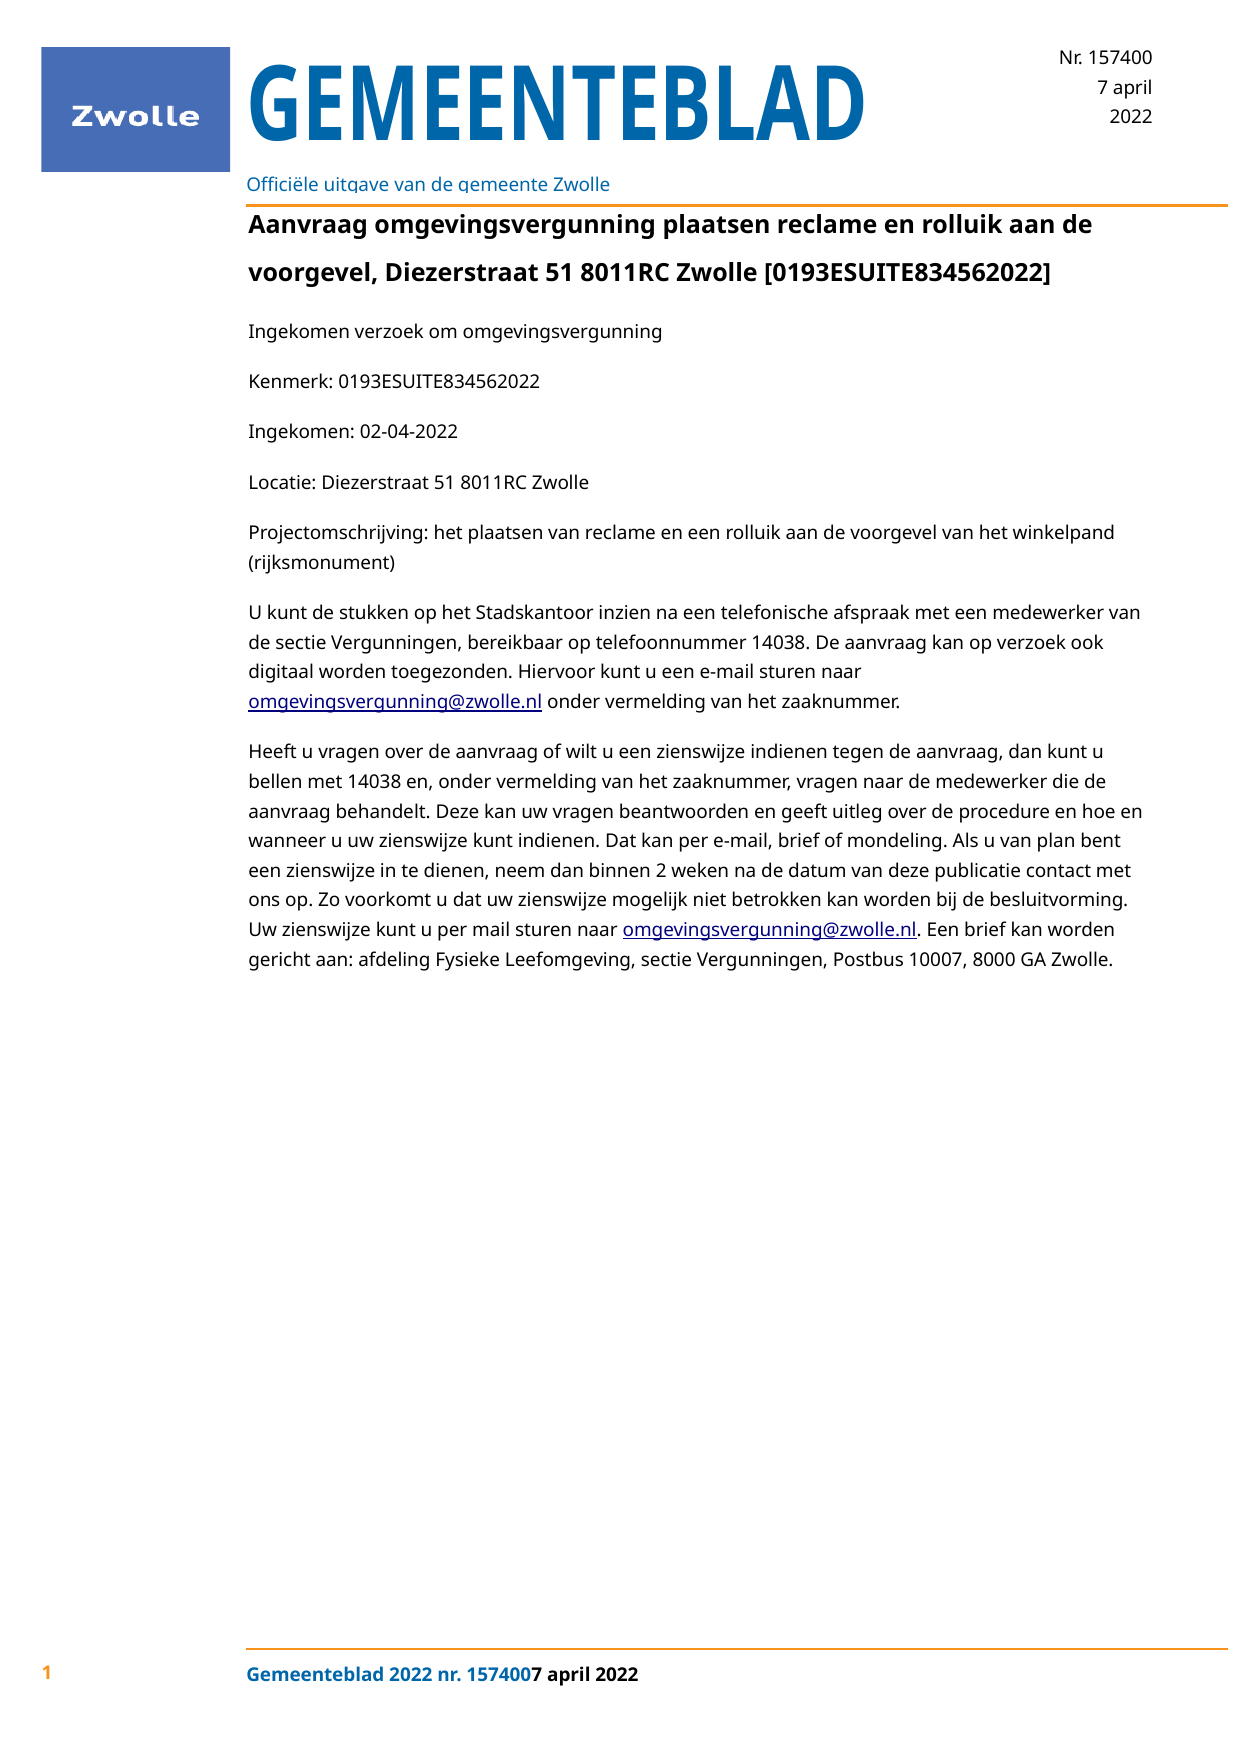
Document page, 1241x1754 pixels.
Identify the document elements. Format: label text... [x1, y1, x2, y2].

text Aanvraag omgevingsvergunning plaatsen reclame en rolluik aan de voorgevel, Diezerstraat 51 8011RC Zwolle [0193ESUITE834562022] [248, 207, 1152, 288]
picture [41, 47, 231, 172]
text Heeft u vragen over de aanvraag of wilt u een zienswijze indienen tegen de aanvraag, dan kunt u bellen met 14038 en, onder vermelding van het zaaknummer, vragen naar de medewerker die de aanvraag behandelt. Deze kan uw vragen beantwoorden en geeft uitleg over de procedure en hoe en wanneer u uw zienswijze kunt indienen. Dat kan per e-mail, brief of mondeling. Als u van plan bent een zienswijze in te dienen, neem dan binnen 2 weken na de datum van deze publicatie contact met ons op. Zo voorkomt u dat uw zienswijze mogelijk niet betrokken kan worden bij de besluitvorming. Uw zienswijze kunt u per mail sturen naar omgevingsvergunning@zwolle.nl. Een brief kan worden gericht aan: afdeling Fysieke Leefomgeving, sectie Vergunningen, Postbus 10007, 8000 GA Zwolle. [248, 739, 1152, 972]
text Ingekomen verzoek om omgevingsvergunning [248, 318, 1152, 344]
text Projectomschrijving: het plaatsen van reclame en een rolluik aan de voorgevel van het winkelpand (rijksmonument) [248, 519, 1152, 575]
text Kenmerk: 0193ESUITE834562022 [248, 368, 1152, 394]
text U kunt de stukken op het Stadskantoor inzien na een telefonische afspraak met een medewerker van de sectie Vergunningen, bereikbaar op telefoonnummer 14038. De aanvraag kan op verzoek ook digitaal worden toegezonden. Hiervoor kunt u een e-mail sturen naar omgevingsvergunning@zwolle.nl onder vermelding van het zaaknummer. [248, 599, 1152, 714]
text Locatie: Diezerstraat 51 8011RC Zwolle [248, 469, 1152, 495]
text Ingekomen: 02-04-2022 [248, 419, 1152, 444]
